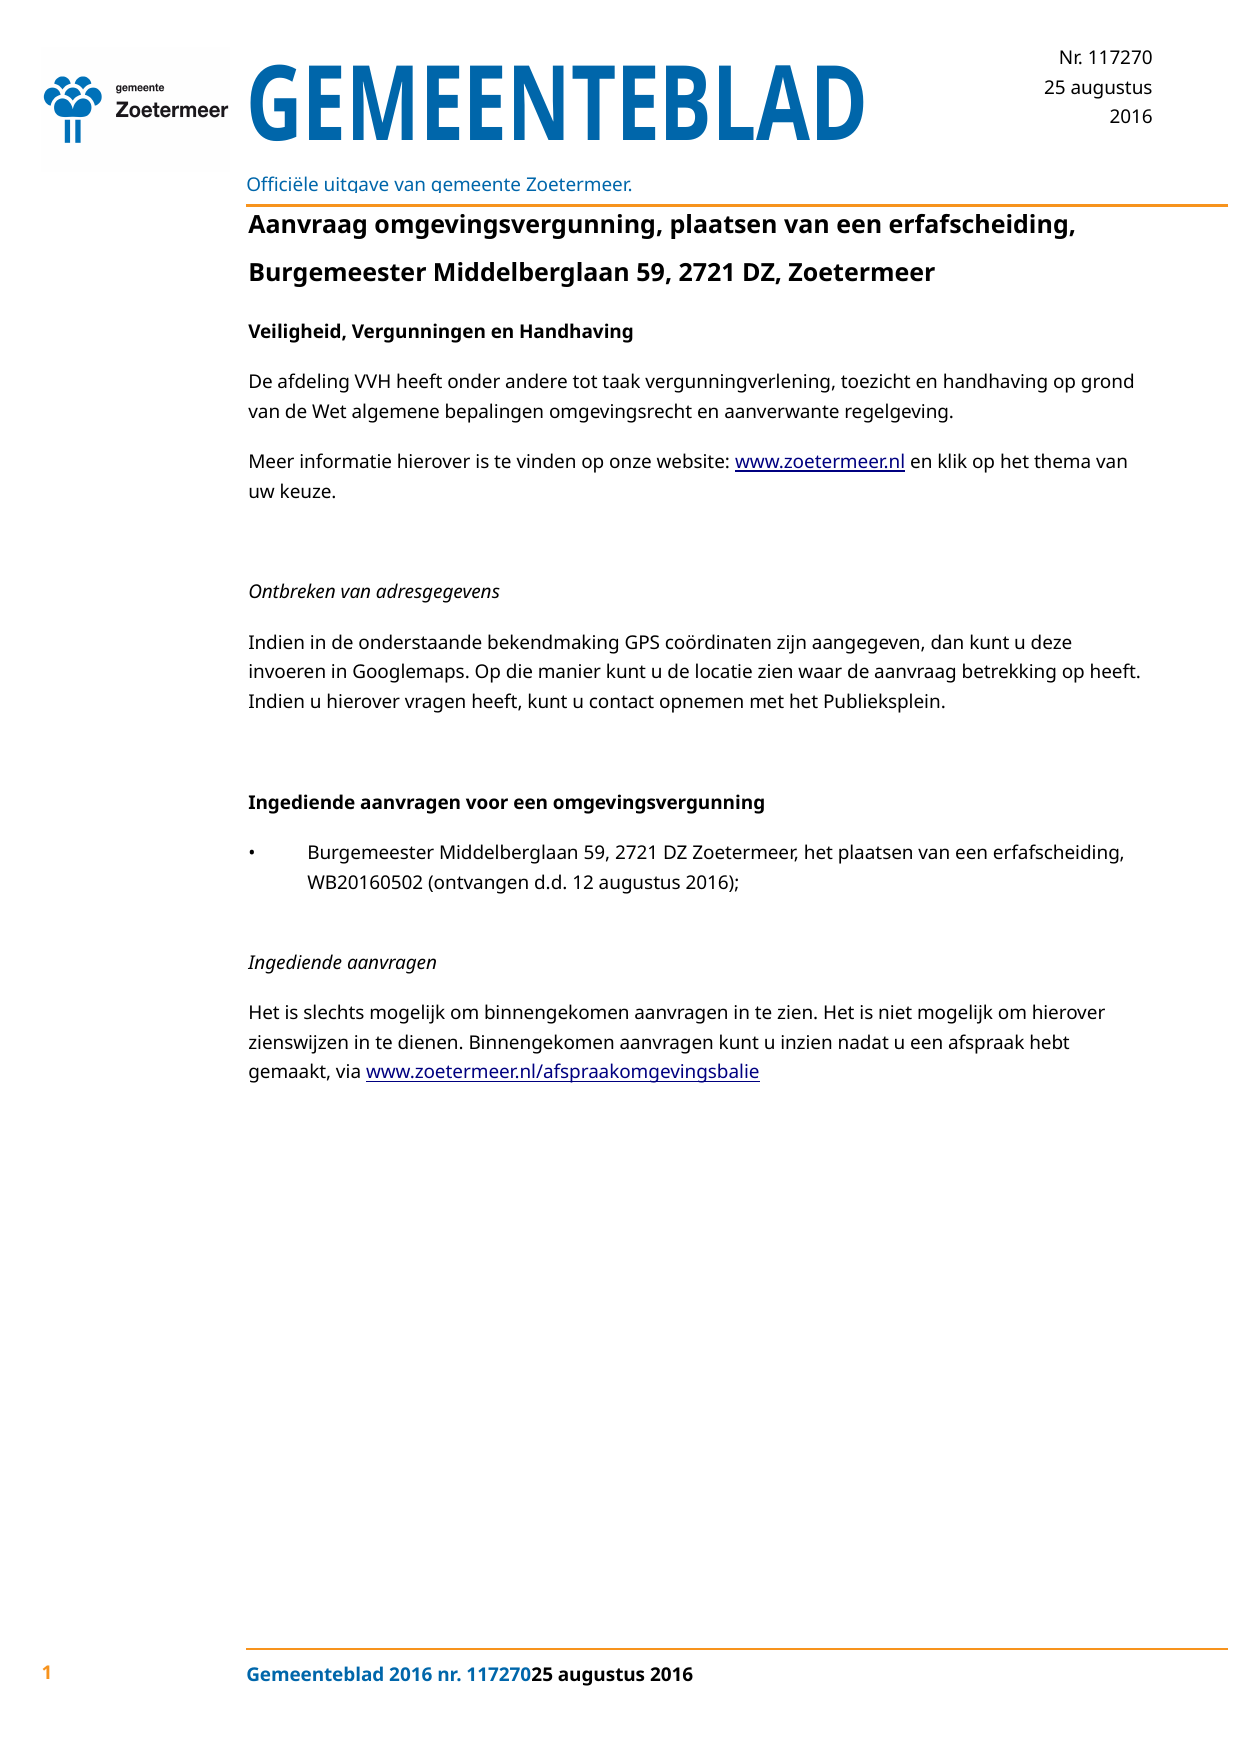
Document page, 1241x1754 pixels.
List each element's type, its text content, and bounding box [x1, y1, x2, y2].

text Aanvraag omgevingsvergunning, plaatsen van een erfafscheiding, Burgemeester Middelberglaan 59, 2721 DZ, Zoetermeer [248, 207, 1152, 288]
text Ingediende aanvragen [248, 949, 1152, 975]
text Ontbreken van adresgegevens [248, 579, 1152, 604]
text Ingediende aanvragen voor een omgevingsvergunning [248, 789, 1152, 815]
picture [41, 47, 231, 172]
text Veiligheid, Vergunningen en Handhaving [248, 318, 1152, 344]
text Het is slechts mogelijk om binnengekomen aanvragen in te zien. Het is niet mogelijk om hierover zienswijzen in te dienen. Binnengekomen aanvragen kunt u inzien nadat u een afspraak hebt gemaakt, via www.zoetermeer.nl/afspraakomgevingsbalie [248, 999, 1152, 1084]
text Meer informatie hierover is te vinden op onze website: www.zoetermeer.nl en klik op het thema van uw keuze. [248, 448, 1152, 504]
text De afdeling VVH heeft onder andere tot taak vergunningverlening, toezicht en handhaving op grond van de Wet algemene bepalingen omgevingsrecht en aanverwante regelgeving. [248, 368, 1152, 424]
list Burgemeester Middelberglaan 59, 2721 DZ Zoetermeer, het plaatsen van een erfafscheiding, WB20160502 (ontvangen d.d. 12 augustus 2016); [248, 839, 1152, 895]
text Indien in de onderstaande bekendmaking GPS coördinaten zijn aangegeven, dan kunt u deze invoeren in Googlemaps. Op die manier kunt u de locatie zien waar de aanvraag betrekking op heeft. Indien u hierover vragen heeft, kunt u contact opnemen met het Publieksplein. [248, 629, 1152, 714]
